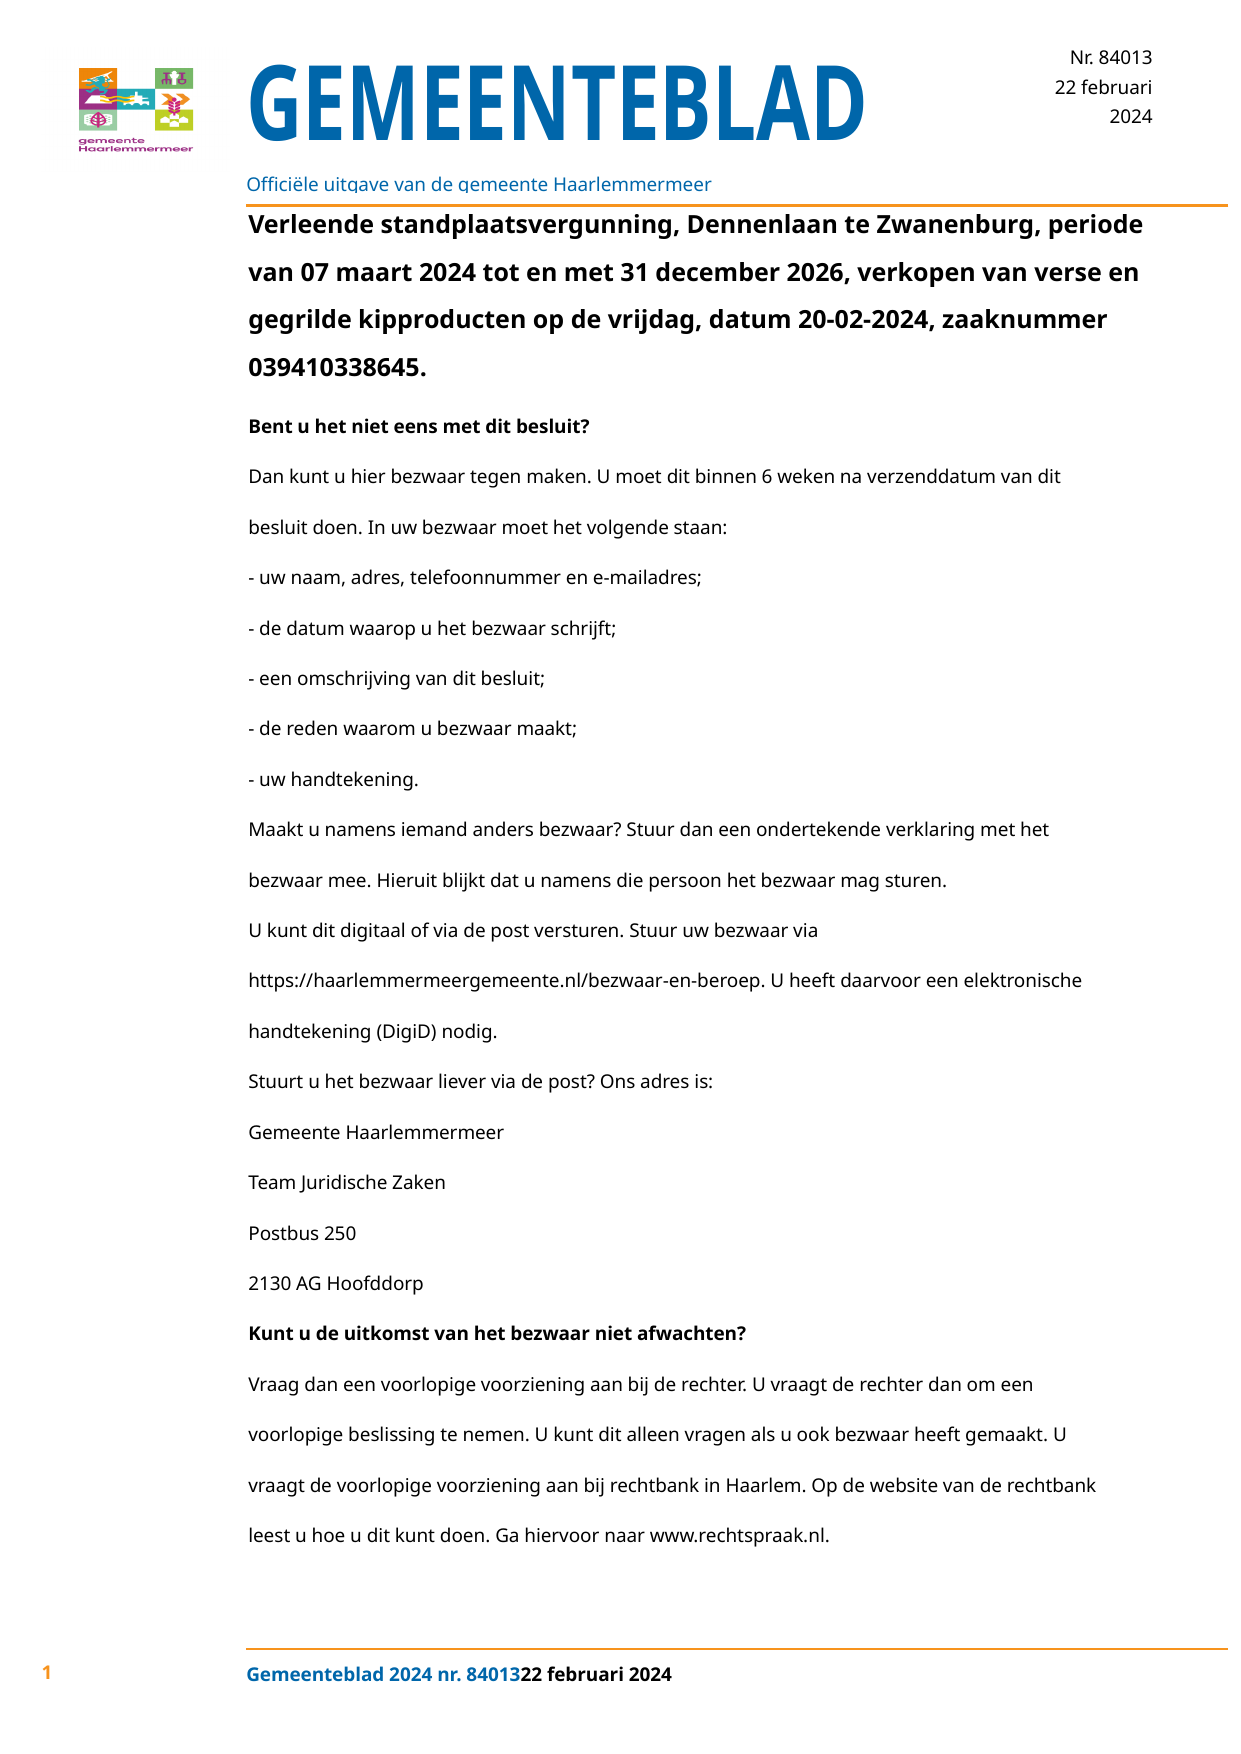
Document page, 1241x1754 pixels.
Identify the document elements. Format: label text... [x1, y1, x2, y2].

text Maakt u namens iemand anders bezwaar? Stuur dan een ondertekende verklaring met het [248, 816, 1152, 842]
text bezwaar mee. Hieruit blijkt dat u namens die persoon het bezwaar mag sturen. [248, 867, 1152, 893]
text Postbus 250 [248, 1220, 1152, 1246]
text 2130 AG Hoofddorp [248, 1270, 1152, 1296]
text Team Juridische Zaken [248, 1169, 1152, 1195]
text Gemeente Haarlemmermeer [248, 1119, 1152, 1145]
text https://haarlemmermeergemeente.nl/bezwaar-en-beroep. U heeft daarvoor een elektronische [248, 968, 1152, 993]
picture [41, 47, 231, 172]
text - een omschrijving van dit besluit; [248, 665, 1152, 691]
text Dan kunt u hier bezwaar tegen maken. U moet dit binnen 6 weken na verzenddatum van dit [248, 463, 1152, 489]
text U kunt dit digitaal of via de post versturen. Stuur uw bezwaar via [248, 917, 1152, 943]
text - de reden waarom u bezwaar maakt; [248, 716, 1152, 741]
text Verleende standplaatsvergunning, Dennenlaan te Zwanenburg, periode van 07 maart 2024 tot en met 31 december 2026, verkopen van verse en gegrilde kipproducten op de vrijdag, datum 20-02-2024, zaaknummer 039410338645. [248, 207, 1152, 384]
text - uw handtekening. [248, 766, 1152, 792]
text handtekening (DigiD) nodig. [248, 1018, 1152, 1044]
text besluit doen. In uw bezwaar moet het volgende staan: [248, 514, 1152, 540]
text - de datum waarop u het bezwaar schrijft; [248, 615, 1152, 641]
text leest u hoe u dit kunt doen. Ga hiervoor naar www.rechtspraak.nl. [248, 1522, 1152, 1548]
text - uw naam, adres, telefoonnummer en e-mailadres; [248, 564, 1152, 590]
text vraagt de voorlopige voorziening aan bij rechtbank in Haarlem. Op de website van de rechtbank [248, 1472, 1152, 1498]
text Stuurt u het bezwaar liever via de post? Ons adres is: [248, 1068, 1152, 1094]
text Kunt u de uitkomst van het bezwaar niet afwachten? [248, 1321, 1152, 1346]
text voorlopige beslissing te nemen. U kunt dit alleen vragen als u ook bezwaar heeft gemaakt. U [248, 1421, 1152, 1447]
text Bent u het niet eens met dit besluit? [248, 413, 1152, 439]
text Vraag dan een voorlopige voorziening aan bij de rechter. U vraagt de rechter dan om een [248, 1371, 1152, 1397]
